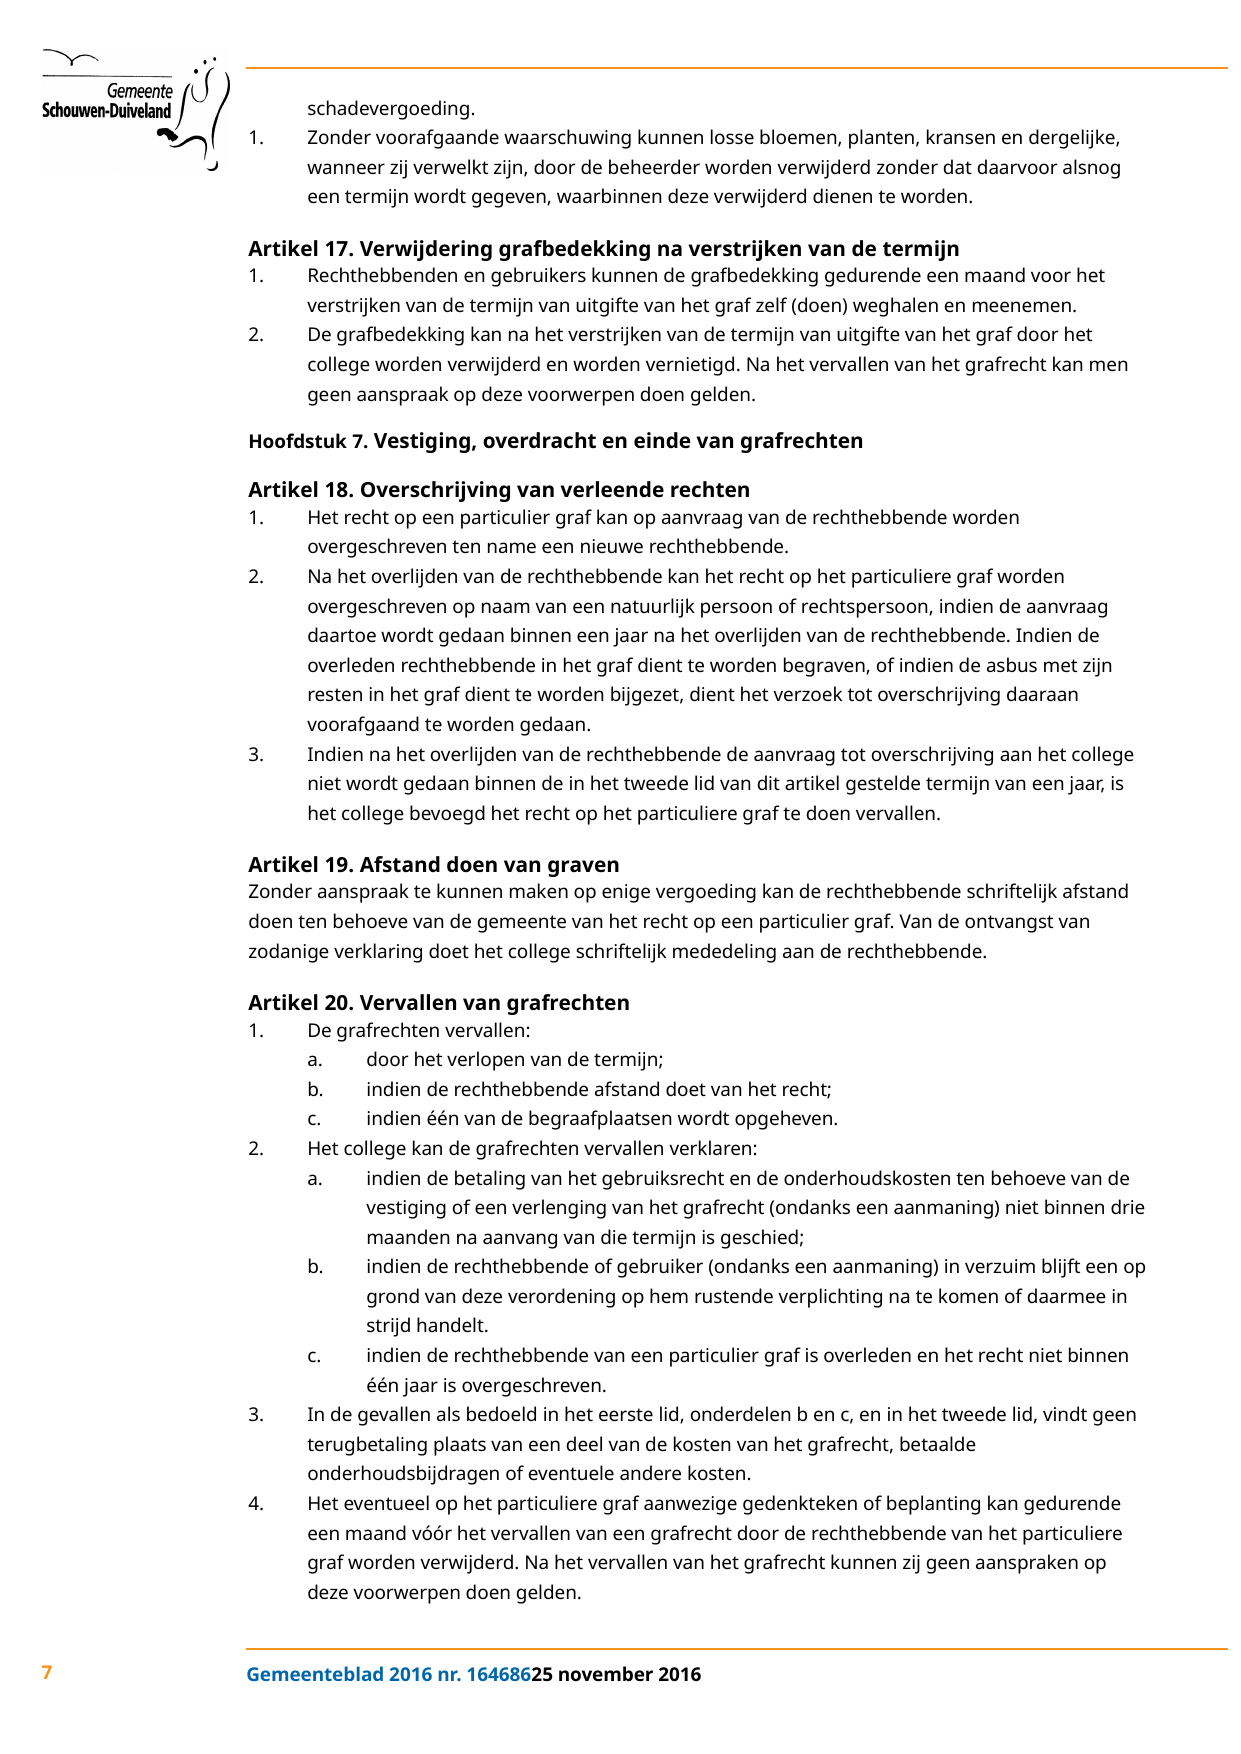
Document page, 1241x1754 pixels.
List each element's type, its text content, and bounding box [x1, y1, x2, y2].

list Het recht op een particulier graf kan op aanvraag van de rechthebbende worden overgeschreven ten name een nieuwe rechthebbende. [248, 504, 1152, 559]
list door het verlopen van de termijn; [307, 1046, 1152, 1072]
list In de gevallen als bedoeld in het eerste lid, onderdelen b en c, en in het tweede lid, vindt geen terugbetaling plaats van een deel van de kosten van het grafrecht, betaalde onderhoudsbijdragen of eventuele andere kosten. [248, 1401, 1152, 1486]
picture [41, 47, 231, 172]
list indien de rechthebbende afstand doet van het recht; [307, 1076, 1152, 1102]
text Artikel 19. Afstand doen van graven [248, 850, 1152, 879]
list De grafrechten vervallen: [248, 1017, 1152, 1042]
list indien de rechthebbende of gebruiker (ondanks een aanmaning) in verzuim blijft een op grond van deze verordening op hem rustende verplichting na te komen of daarmee in strijd handelt. [307, 1253, 1152, 1338]
text Hoofdstuk 7. Vestiging, overdracht en einde van grafrechten [248, 426, 1152, 455]
list Zonder voorafgaande waarschuwing kunnen losse bloemen, planten, kransen en dergelijke, wanneer zij verwelkt zijn, door de beheerder worden verwijderd zonder dat daarvoor alsnog een termijn wordt gegeven, waarbinnen deze verwijderd dienen te worden. [248, 124, 1152, 209]
list Rechthebbenden en gebruikers kunnen de grafbedekking gedurende een maand voor het verstrijken van de termijn van uitgifte van het graf zelf (doen) weghalen en meenemen. [248, 262, 1152, 318]
list De grafbedekking kan na het verstrijken van de termijn van uitgifte van het graf door het college worden verwijderd en worden vernietigd. Na het vervallen van het grafrecht kan men geen aanspraak op deze voorwerpen doen gelden. [248, 322, 1152, 406]
list Het eventueel op het particuliere graf aanwezige gedenkteken of beplanting kan gedurende een maand vóór het vervallen van een grafrecht door de rechthebbende van het particuliere graf worden verwijderd. Na het vervallen van het grafrecht kunnen zij geen aanspraken op deze voorwerpen doen gelden. [248, 1490, 1152, 1604]
list indien de rechthebbende van een particulier graf is overleden en het recht niet binnen één jaar is overgeschreven. [307, 1342, 1152, 1397]
list schadevergoeding. [248, 95, 1152, 121]
text Artikel 20. Vervallen van grafrechten [248, 988, 1152, 1017]
text Zonder aanspraak te kunnen maken op enige vergoeding kan de rechthebbende schriftelijk afstand doen ten behoeve van de gemeente van het recht op een particulier graf. Van de ontvangst van zodanige verklaring doet het college schriftelijk mededeling aan de rechthebbende. [248, 879, 1152, 964]
list indien één van de begraafplaatsen wordt opgeheven. [307, 1106, 1152, 1131]
text Artikel 18. Overschrijving van verleende rechten [248, 476, 1152, 504]
text Artikel 17. Verwijdering grafbedekking na verstrijken van de termijn [248, 234, 1152, 262]
list Het college kan de grafrechten vervallen verklaren: [248, 1135, 1152, 1161]
list indien de betaling van het gebruiksrecht en de onderhoudskosten ten behoeve van de vestiging of een verlenging van het grafrecht (ondanks een aanmaning) niet binnen drie maanden na aanvang van die termijn is geschied; [307, 1165, 1152, 1249]
list Indien na het overlijden van de rechthebbende de aanvraag tot overschrijving aan het college niet wordt gedaan binnen de in het tweede lid van dit artikel gestelde termijn van een jaar, is het college bevoegd het recht op het particuliere graf te doen vervallen. [248, 741, 1152, 826]
list Na het overlijden van de rechthebbende kan het recht op het particuliere graf worden overgeschreven op naam van een natuurlijk persoon of rechtspersoon, indien de aanvraag daartoe wordt gedaan binnen een jaar na het overlijden van de rechthebbende. Indien de overleden rechthebbende in het graf dient te worden begraven, of indien de asbus met zijn resten in het graf dient te worden bijgezet, dient het verzoek tot overschrijving daaraan voorafgaand te worden gedaan. [248, 563, 1152, 737]
